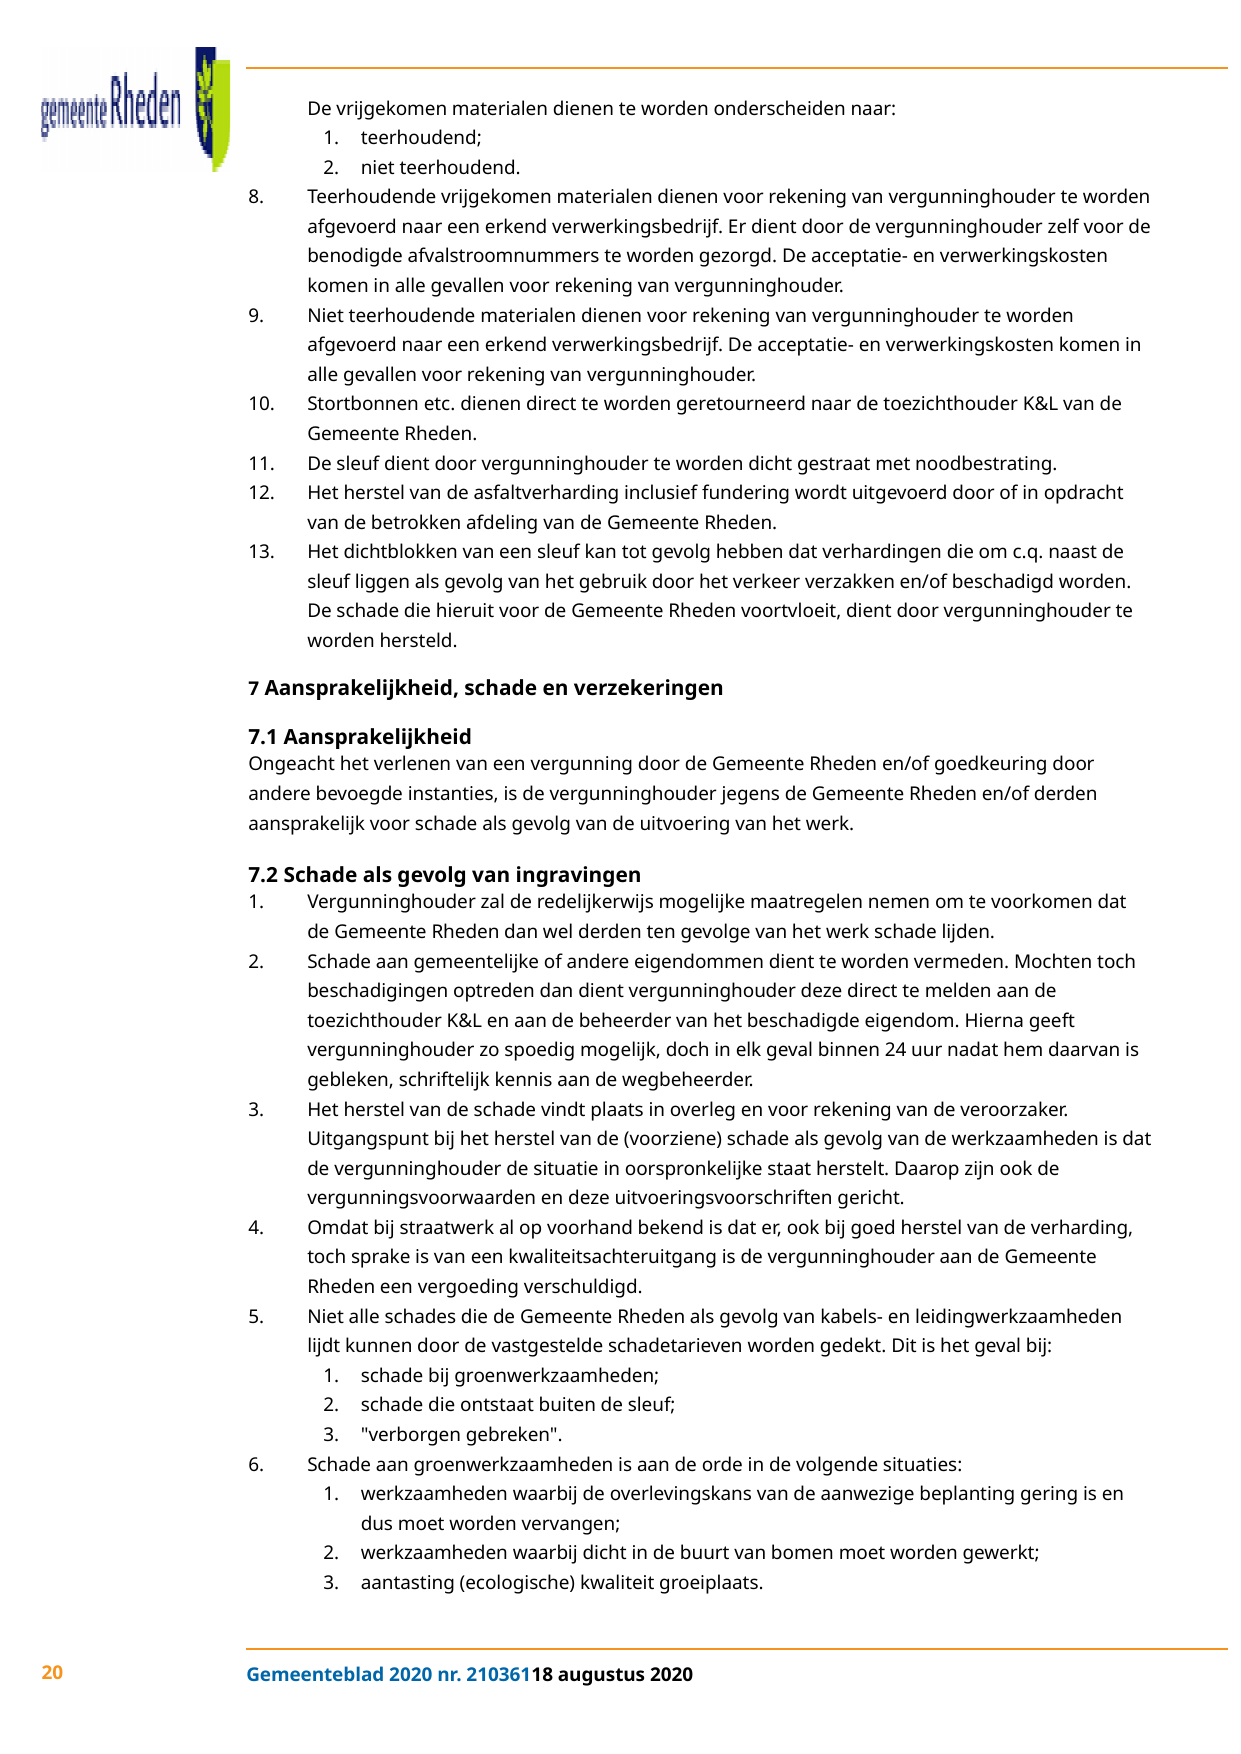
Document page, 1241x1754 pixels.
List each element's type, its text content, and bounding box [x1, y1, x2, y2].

list Niet teerhoudende materialen dienen voor rekening van vergunninghouder te worden afgevoerd naar een erkend verwerkingsbedrijf. De acceptatie- en verwerkingskosten komen in alle gevallen voor rekening van vergunninghouder. [248, 302, 1152, 387]
list Schade aan groenwerkzaamheden is aan de orde in de volgende situaties: [248, 1451, 1152, 1476]
text 7.1 Aansprakelijkheid [248, 722, 1152, 751]
list Het dichtblokken van een sleuf kan tot gevolg hebben dat verhardingen die om c.q. naast de sleuf liggen als gevolg van het gebruik door het verkeer verzakken en/of beschadigd worden. De schade die hieruit voor de Gemeente Rheden voortvloeit, dient door vergunninghouder te worden hersteld. [248, 538, 1152, 653]
list schade die ontstaat buiten de sleuf; [323, 1392, 1152, 1417]
list De sleuf dient door vergunninghouder te worden dicht gestraat met noodbestrating. [248, 450, 1152, 476]
list Vergunninghouder zal de redelijkerwijs mogelijke maatregelen nemen om te voorkomen dat de Gemeente Rheden dan wel derden ten gevolge van het werk schade lijden. [248, 889, 1152, 944]
list Teerhoudende vrijgekomen materialen dienen voor rekening van vergunninghouder te worden afgevoerd naar een erkend verwerkingsbedrijf. Er dient door de vergunninghouder zelf voor de benodigde afvalstroomnummers te worden gezorgd. De acceptatie- en verwerkingskosten komen in alle gevallen voor rekening van vergunninghouder. [248, 183, 1152, 298]
text 7 Aansprakelijkheid, schade en verzekeringen [248, 673, 1152, 701]
list De vrijgekomen materialen dienen te worden onderscheiden naar: [248, 95, 1152, 121]
list Het herstel van de schade vindt plaats in overleg en voor rekening van de veroorzaker. Uitgangspunt bij het herstel van de (voorziene) schade als gevolg van de werkzaamheden is dat de vergunninghouder de situatie in oorspronkelijke staat herstelt. Daarop zijn ook de vergunningsvoorwaarden en deze uitvoeringsvoorschriften gericht. [248, 1096, 1152, 1210]
list "verborgen gebreken". [323, 1421, 1152, 1447]
list Schade aan gemeentelijke of andere eigendommen dient te worden vermeden. Mochten toch beschadigingen optreden dan dient vergunninghouder deze direct te melden aan de toezichthouder K&L en aan de beheerder van het beschadigde eigendom. Hierna geeft vergunninghouder zo spoedig mogelijk, doch in elk geval binnen 24 uur nadat hem daarvan is gebleken, schriftelijk kennis aan de wegbeheerder. [248, 948, 1152, 1092]
text Ongeacht het verlenen van een vergunning door de Gemeente Rheden en/of goedkeuring door andere bevoegde instanties, is de vergunninghouder jegens de Gemeente Rheden en/of derden aansprakelijk voor schade als gevolg van de uitvoering van het werk. [248, 751, 1152, 836]
list schade bij groenwerkzaamheden; [323, 1362, 1152, 1388]
list Omdat bij straatwerk al op voorhand bekend is dat er, ook bij goed herstel van de verharding, toch sprake is van een kwaliteitsachteruitgang is de vergunninghouder aan de Gemeente Rheden een vergoeding verschuldigd. [248, 1214, 1152, 1299]
list aantasting (ecologische) kwaliteit groeiplaats. [323, 1569, 1152, 1595]
list werkzaamheden waarbij dicht in de buurt van bomen moet worden gewerkt; [323, 1539, 1152, 1565]
list Het herstel van de asfaltverharding inclusief fundering wordt uitgevoerd door of in opdracht van de betrokken afdeling van de Gemeente Rheden. [248, 479, 1152, 535]
list Stortbonnen etc. dienen direct te worden geretourneerd naar de toezichthouder K&L van de Gemeente Rheden. [248, 391, 1152, 446]
list Niet alle schades die de Gemeente Rheden als gevolg van kabels- en leidingwerkzaamheden lijdt kunnen door de vastgestelde schadetarieven worden gedekt. Dit is het geval bij: [248, 1303, 1152, 1358]
list niet teerhoudend. [323, 154, 1152, 180]
text 7.2 Schade als gevolg van ingravingen [248, 860, 1152, 889]
list teerhoudend; [323, 124, 1152, 150]
picture [41, 47, 231, 172]
list werkzaamheden waarbij de overlevingskans van de aanwezige beplanting gering is en dus moet worden vervangen; [323, 1480, 1152, 1536]
